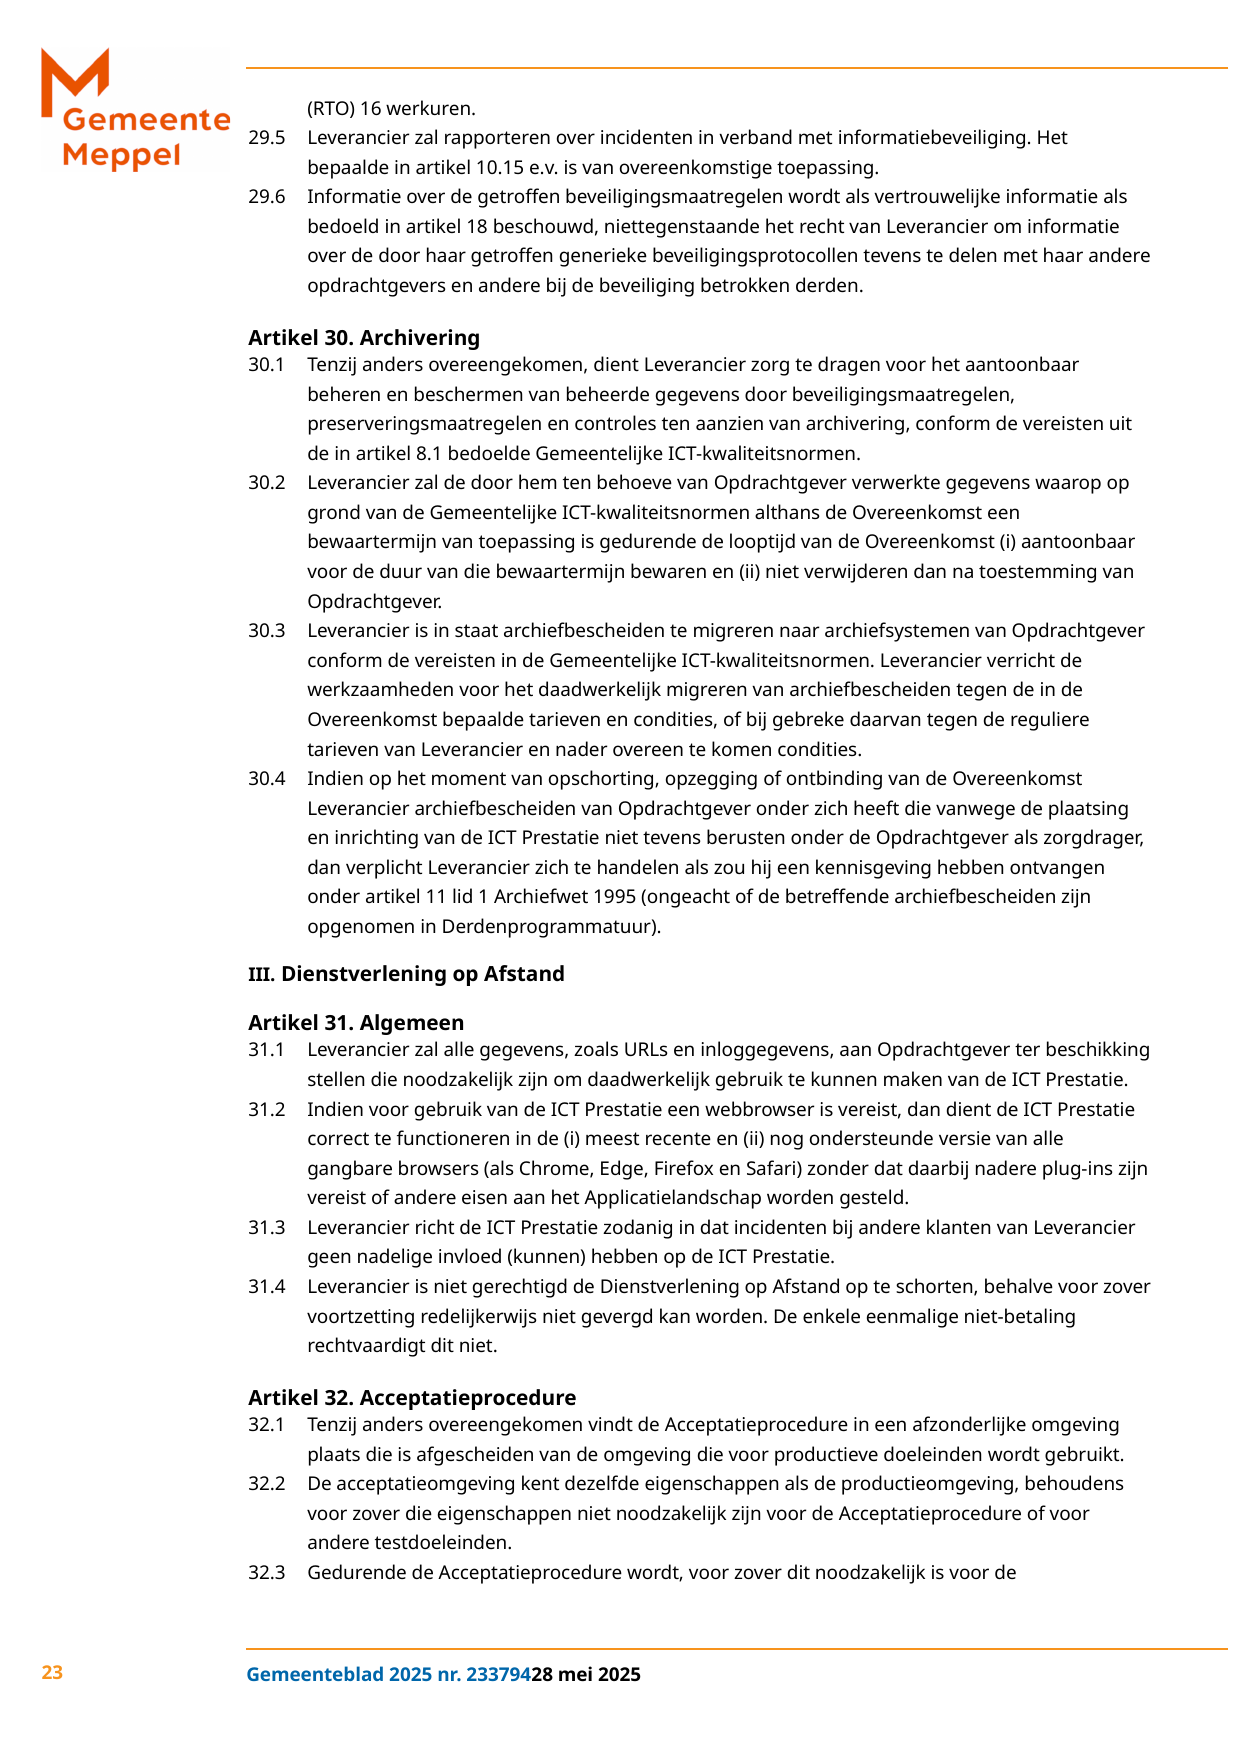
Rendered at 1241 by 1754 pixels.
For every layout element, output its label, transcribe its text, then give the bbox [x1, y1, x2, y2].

picture [41, 47, 231, 172]
list Informatie over de getroffen beveiligingsmaatregelen wordt als vertrouwelijke informatie als bedoeld in artikel 18 beschouwd, niettegenstaande het recht van Leverancier om informatie over de door haar getroffen generieke beveiligingsprotocollen tevens te delen met haar andere opdrachtgevers en andere bij de beveiliging betrokken derden. [248, 183, 1152, 298]
list Leverancier zal alle gegevens, zoals URLs en inloggegevens, aan Opdrachtgever ter beschikking stellen die noodzakelijk zijn om daadwerkelijk gebruik te kunnen maken van de ICT Prestatie. [248, 1037, 1152, 1092]
list Leverancier zal de door hem ten behoeve van Opdrachtgever verwerkte gegevens waarop op grond van de Gemeentelijke ICT-kwaliteitsnormen althans de Overeenkomst een bewaartermijn van toepassing is gedurende de looptijd van de Overeenkomst (i) aantoonbaar voor de duur van die bewaartermijn bewaren en (ii) niet verwijderen dan na toestemming van Opdrachtgever. [248, 469, 1152, 613]
text III. Dienstverlening op Afstand [248, 959, 1152, 987]
list (RTO) 16 werkuren. [248, 95, 1152, 121]
list Indien op het moment van opschorting, opzegging of ontbinding van de Overeenkomst Leverancier archiefbescheiden van Opdrachtgever onder zich heeft die vanwege de plaatsing en inrichting van de ICT Prestatie niet tevens berusten onder de Opdrachtgever als zorgdrager, dan verplicht Leverancier zich te handelen als zou hij een kennisgeving hebben ontvangen onder artikel 11 lid 1 Archiefwet 1995 (ongeacht of de betreffende archiefbescheiden zijn opgenomen in Derdenprogrammatuur). [248, 765, 1152, 939]
list Leverancier is in staat archiefbescheiden te migreren naar archiefsystemen van Opdrachtgever conform de vereisten in de Gemeentelijke ICT-kwaliteitsnormen. Leverancier verricht de werkzaamheden voor het daadwerkelijk migreren van archiefbescheiden tegen de in de Overeenkomst bepaalde tarieven en condities, of bij gebreke daarvan tegen de reguliere tarieven van Leverancier en nader overeen te komen condities. [248, 617, 1152, 761]
list Indien voor gebruik van de ICT Prestatie een webbrowser is vereist, dan dient de ICT Prestatie correct te functioneren in de (i) meest recente en (ii) nog ondersteunde versie van alle gangbare browsers (als Chrome, Edge, Firefox en Safari) zonder dat daarbij nadere plug-ins zijn vereist of andere eisen aan het Applicatielandschap worden gesteld. [248, 1096, 1152, 1210]
list Leverancier zal rapporteren over incidenten in verband met informatiebeveiliging. Het bepaalde in artikel 10.15 e.v. is van overeenkomstige toepassing. [248, 124, 1152, 180]
list Tenzij anders overeengekomen vindt de Acceptatieprocedure in een afzonderlijke omgeving plaats die is afgescheiden van de omgeving die voor productieve doeleinden wordt gebruikt. [248, 1411, 1152, 1467]
list Leverancier richt de ICT Prestatie zodanig in dat incidenten bij andere klanten van Leverancier geen nadelige invloed (kunnen) hebben op de ICT Prestatie. [248, 1214, 1152, 1269]
list Tenzij anders overeengekomen, dient Leverancier zorg te dragen voor het aantoonbaar beheren en beschermen van beheerde gegevens door beveiligingsmaatregelen, preserveringsmaatregelen en controles ten aanzien van archivering, conform de vereisten uit de in artikel 8.1 bedoelde Gemeentelijke ICT-kwaliteitsnormen. [248, 351, 1152, 466]
list Leverancier is niet gerechtigd de Dienstverlening op Afstand op te schorten, behalve voor zover voortzetting redelijkerwijs niet gevergd kan worden. De enkele eenmalige niet-betaling rechtvaardigt dit niet. [248, 1273, 1152, 1358]
text Artikel 30. Archivering [248, 323, 1152, 351]
text Artikel 31. Algemeen [248, 1008, 1152, 1037]
text Artikel 32. Acceptatieprocedure [248, 1383, 1152, 1411]
list Gedurende de Acceptatieprocedure wordt, voor zover dit noodzakelijk is voor de [248, 1559, 1152, 1585]
list De acceptatieomgeving kent dezelfde eigenschappen als de productieomgeving, behoudens voor zover die eigenschappen niet noodzakelijk zijn voor de Acceptatieprocedure of voor andere testdoeleinden. [248, 1470, 1152, 1555]
